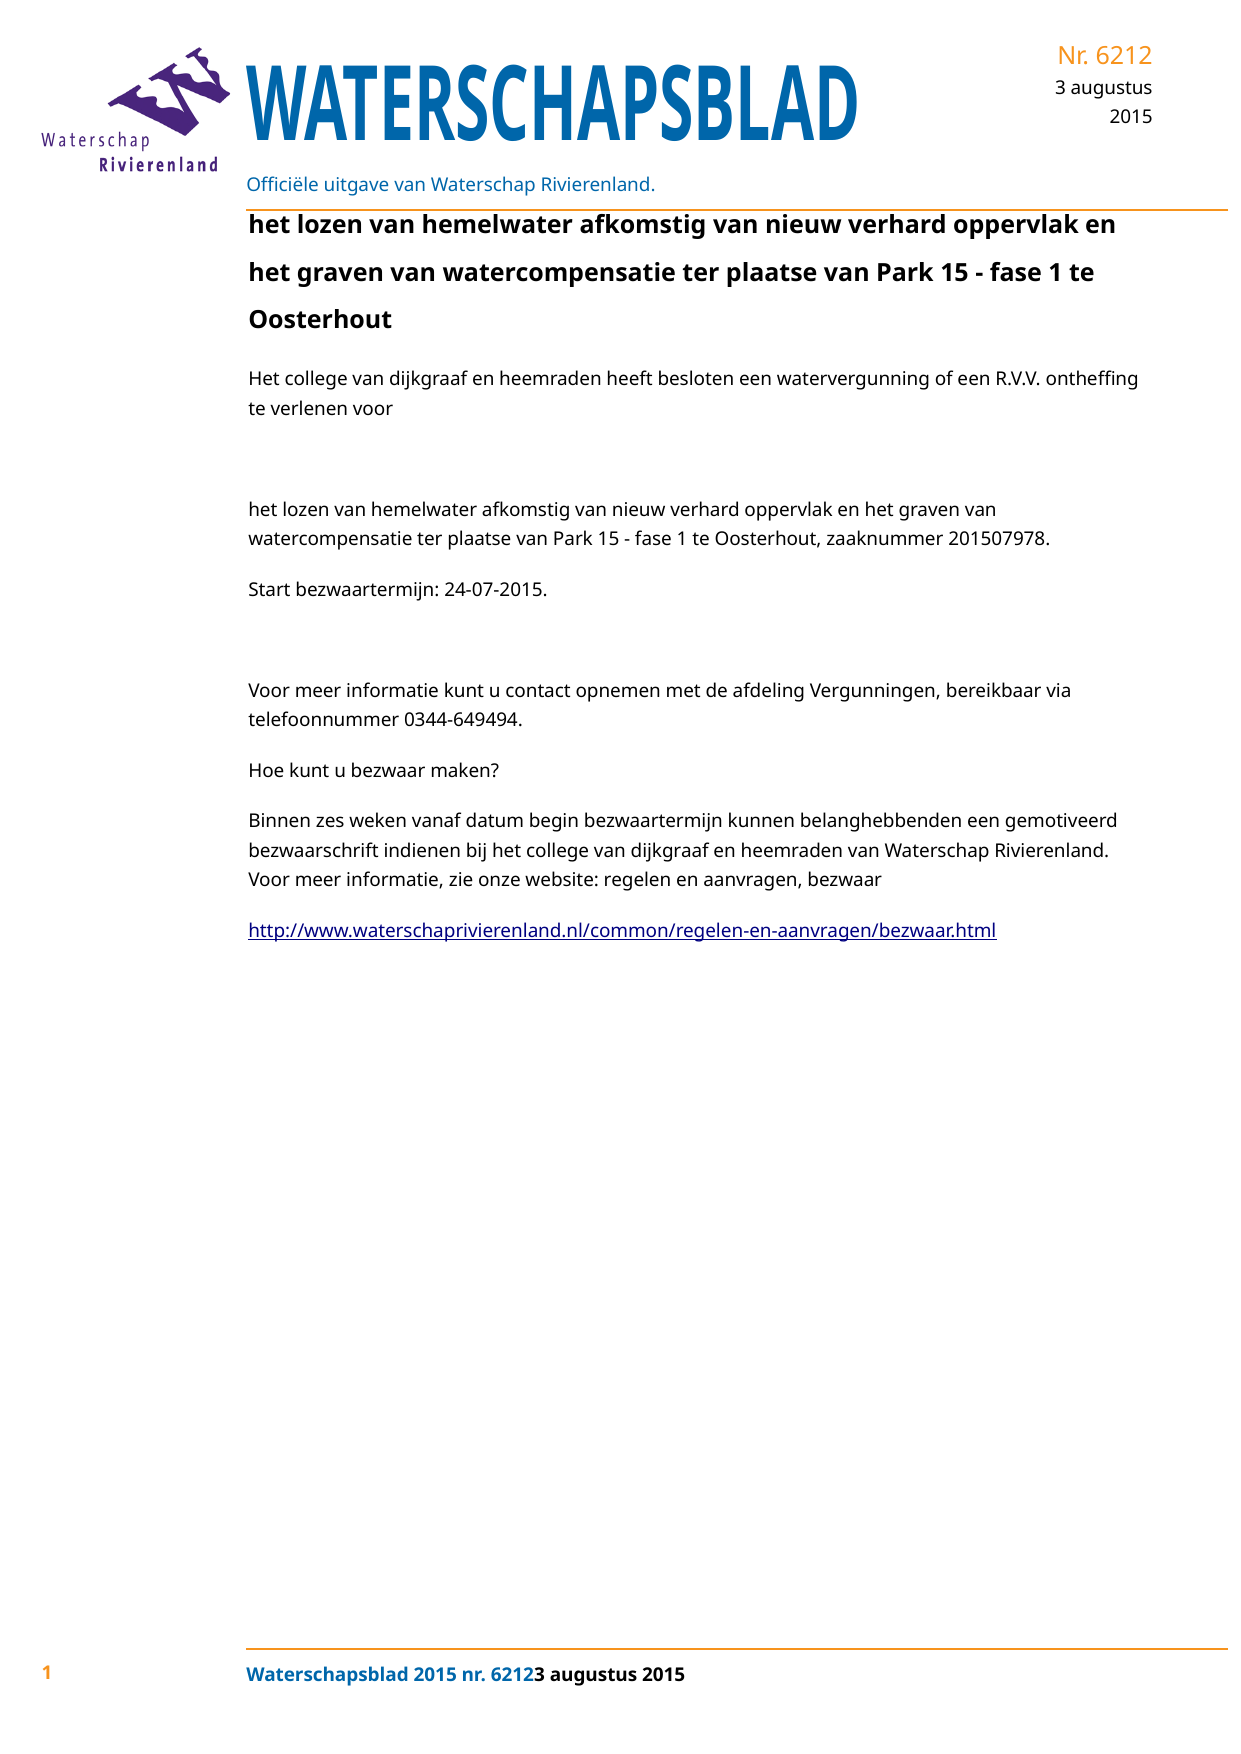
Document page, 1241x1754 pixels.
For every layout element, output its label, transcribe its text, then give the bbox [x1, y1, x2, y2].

text Binnen zes weken vanaf datum begin bezwaartermijn kunnen belanghebbenden een gemotiveerd bezwaarschrift indienen bij het college van dijkgraaf en heemraden van Waterschap Rivierenland. Voor meer informatie, zie onze website: regelen en aanvragen, bezwaar [248, 807, 1152, 892]
text Het college van dijkgraaf en heemraden heeft besloten een watervergunning of een R.V.V. ontheffing te verlenen voor [248, 366, 1152, 421]
text het lozen van hemelwater afkomstig van nieuw verhard oppervlak en het graven van watercompensatie ter plaatse van Park 15 - fase 1 te Oosterhout, zaaknummer 201507978. [248, 496, 1152, 551]
text Voor meer informatie kunt u contact opnemen met de afdeling Vergunningen, bereikbaar via telefoonnummer 0344-649494. [248, 677, 1152, 732]
text het lozen van hemelwater afkomstig van nieuw verhard oppervlak en het graven van watercompensatie ter plaatse van Park 15 - fase 1 te Oosterhout [248, 211, 1152, 336]
text Start bezwaartermijn: 24-07-2015. [248, 576, 1152, 602]
picture [41, 47, 231, 172]
text Hoe kunt u bezwaar maken? [248, 757, 1152, 782]
text http://www.waterschaprivierenland.nl/common/regelen-en-aanvragen/bezwaar.html [248, 917, 1152, 942]
